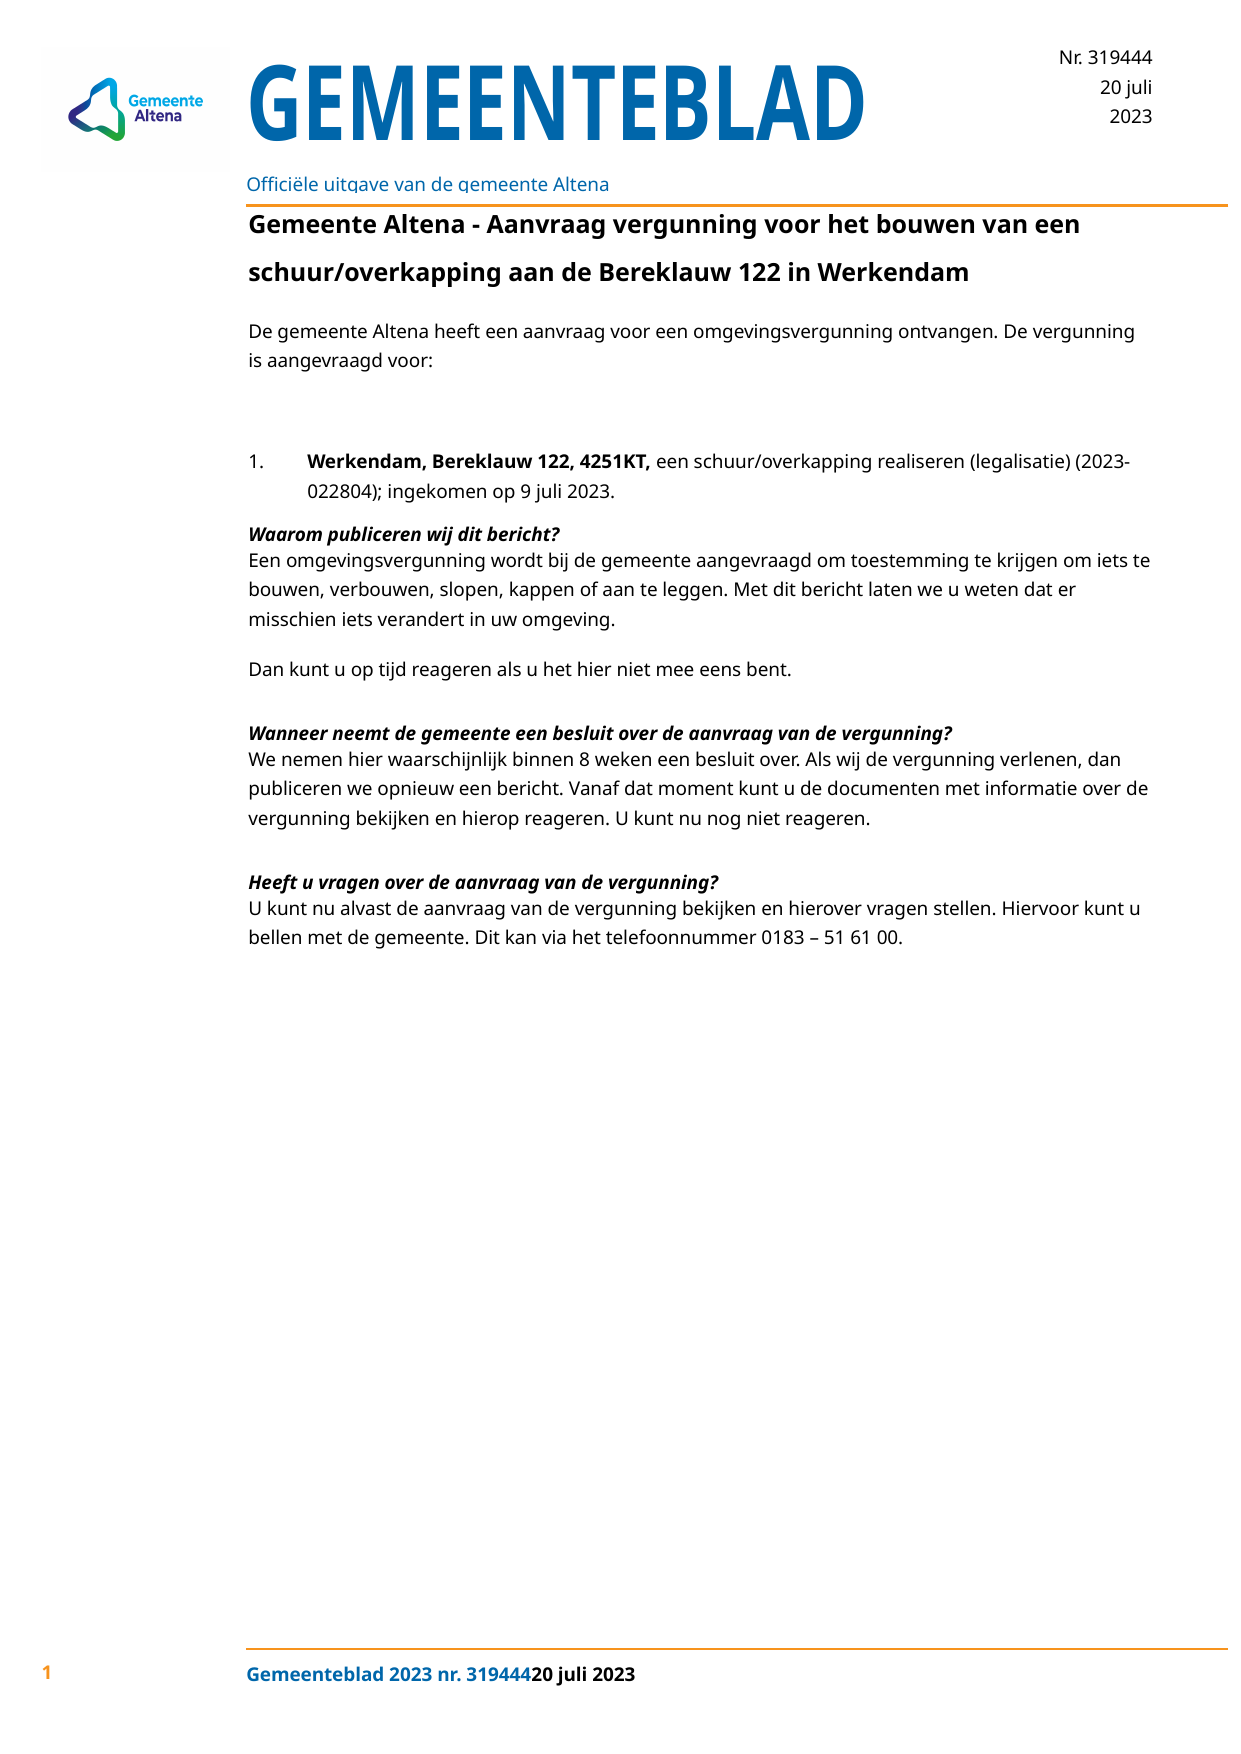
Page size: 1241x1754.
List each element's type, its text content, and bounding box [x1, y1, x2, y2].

text U kunt nu alvast de aanvraag van de vergunning bekijken en hierover vragen stellen. Hiervoor kunt u bellen met de gemeente. Dit kan via het telefoonnummer 0183 – 51 61 00. [248, 895, 1152, 950]
text Wanneer neemt de gemeente een besluit over de aanvraag van de vergunning? [248, 720, 1152, 746]
text We nemen hier waarschijnlijk binnen 8 weken een besluit over. Als wij de vergunning verlenen, dan publiceren we opnieuw een bericht. Vanaf dat moment kunt u de documenten met informatie over de vergunning bekijken en hierop reageren. U kunt nu nog niet reageren. [248, 746, 1152, 831]
text Gemeente Altena - Aanvraag vergunning voor het bouwen van een schuur/overkapping aan de Bereklauw 122 in Werkendam [248, 207, 1152, 288]
text Dan kunt u op tijd reageren als u het hier niet mee eens bent. [248, 656, 1152, 682]
text Waarom publiceren wij dit bericht? [248, 521, 1152, 547]
text Een omgevingsvergunning wordt bij de gemeente aangevraagd om toestemming te krijgen om iets te bouwen, verbouwen, slopen, kappen of aan te leggen. Met dit bericht laten we u weten dat er misschien iets verandert in uw omgeving. [248, 547, 1152, 632]
picture [41, 47, 231, 172]
text Heeft u vragen over de aanvraag van de vergunning? [248, 869, 1152, 895]
list Werkendam, Bereklauw 122, 4251KT, een schuur/overkapping realiseren (legalisatie) (2023-022804); ingekomen op 9 juli 2023. [248, 448, 1152, 504]
text De gemeente Altena heeft een aanvraag voor een omgevingsvergunning ontvangen. De vergunning is aangevraagd voor: [248, 318, 1152, 373]
